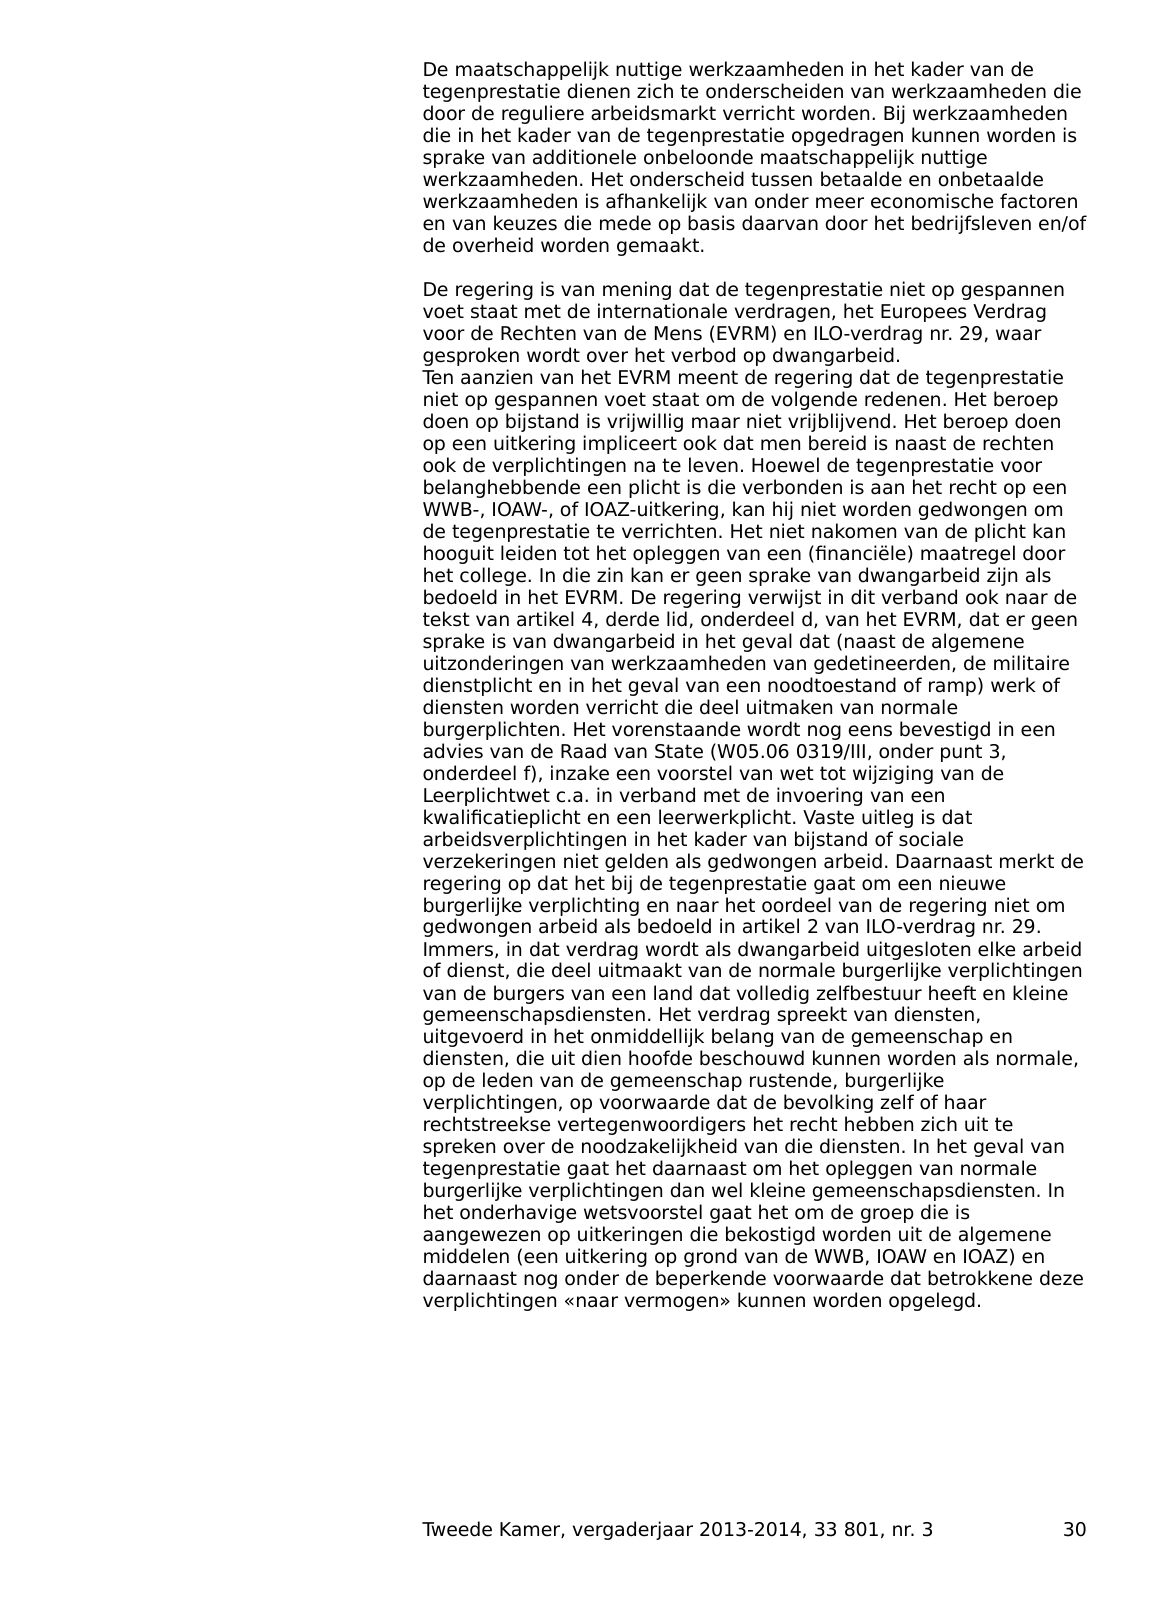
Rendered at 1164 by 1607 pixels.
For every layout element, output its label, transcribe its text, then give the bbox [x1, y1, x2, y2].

text De regering is van mening dat de tegenprestatie niet op gespannen voet staat met de internationale verdragen, het Europees Verdrag voor de Rechten van de Mens (EVRM) en ILO-verdrag nr. 29, waar gesproken wordt over het verbod op dwangarbeid. [422, 279, 1087, 367]
text Ten aanzien van het EVRM meent de regering dat de tegenprestatie niet op gespannen voet staat om de volgende redenen. Het beroep doen op bijstand is vrijwillig maar niet vrijblijvend. Het beroep doen op een uitkering impliceert ook dat men bereid is naast de rechten ook de verplichtingen na te leven. Hoewel de tegenprestatie voor belanghebbende een plicht is die verbonden is aan het recht op een WWB-, IOAW-, of IOAZ-uitkering, kan hij niet worden gedwongen om de tegenprestatie te verrichten. Het niet nakomen van de plicht kan hooguit leiden tot het opleggen van een (financiële) maatregel door het college. In die zin kan er geen sprake van dwangarbeid zijn als bedoeld in het EVRM. De regering verwijst in dit verband ook naar de tekst van artikel 4, derde lid, onderdeel d, van het EVRM, dat er geen sprake is van dwangarbeid in het geval dat (naast de algemene uitzonderingen van werkzaamheden van gedetineerden, de militaire dienstplicht en in het geval van een noodtoestand of ramp) werk of diensten worden verricht die deel uitmaken van normale burgerplichten. Het vorenstaande wordt nog eens bevestigd in een advies van de Raad van State (W05.06 0319/III, onder punt 3, onderdeel f), inzake een voorstel van wet tot wijziging van de Leerplichtwet c.a. in verband met de invoering van een kwalificatieplicht en een leerwerkplicht. Vaste uitleg is dat arbeidsverplichtingen in het kader van bijstand of sociale verzekeringen niet gelden als gedwongen arbeid. Daarnaast merkt de regering op dat het bij de tegenprestatie gaat om een nieuwe burgerlijke verplichting en naar het oordeel van de regering niet om gedwongen arbeid als bedoeld in artikel 2 van ILO-verdrag nr. 29. Immers, in dat verdrag wordt als dwangarbeid uitgesloten elke arbeid of dienst, die deel uitmaakt van de normale burgerlijke verplichtingen van de burgers van een land dat volledig zelfbestuur heeft en kleine gemeenschapsdiensten. Het verdrag spreekt van diensten, uitgevoerd in het onmiddellijk belang van de gemeenschap en diensten, die uit dien hoofde beschouwd kunnen worden als normale, op de leden van de gemeenschap rustende, burgerlijke verplichtingen, op voorwaarde dat de bevolking zelf of haar rechtstreekse vertegenwoordigers het recht hebben zich uit te spreken over de noodzakelijkheid van die diensten. In het geval van tegenprestatie gaat het daarnaast om het opleggen van normale burgerlijke verplichtingen dan wel kleine gemeenschapsdiensten. In het onderhavige wetsvoorstel gaat het om de groep die is aangewezen op uitkeringen die bekostigd worden uit de algemene middelen (een uitkering op grond van de WWB, IOAW en IOAZ) en daarnaast nog onder de beperkende voorwaarde dat betrokkene deze verplichtingen «naar vermogen» kunnen worden opgelegd. [422, 367, 1087, 1312]
text De maatschappelijk nuttige werkzaamheden in het kader van de tegenprestatie dienen zich te onderscheiden van werkzaamheden die door de reguliere arbeidsmarkt verricht worden. Bij werkzaamheden die in het kader van de tegenprestatie opgedragen kunnen worden is sprake van additionele onbeloonde maatschappelijk nuttige werkzaamheden. Het onderscheid tussen betaalde en onbetaalde werkzaamheden is afhankelijk van onder meer economische factoren en van keuzes die mede op basis daarvan door het bedrijfsleven en/of de overheid worden gemaakt. [422, 59, 1087, 257]
